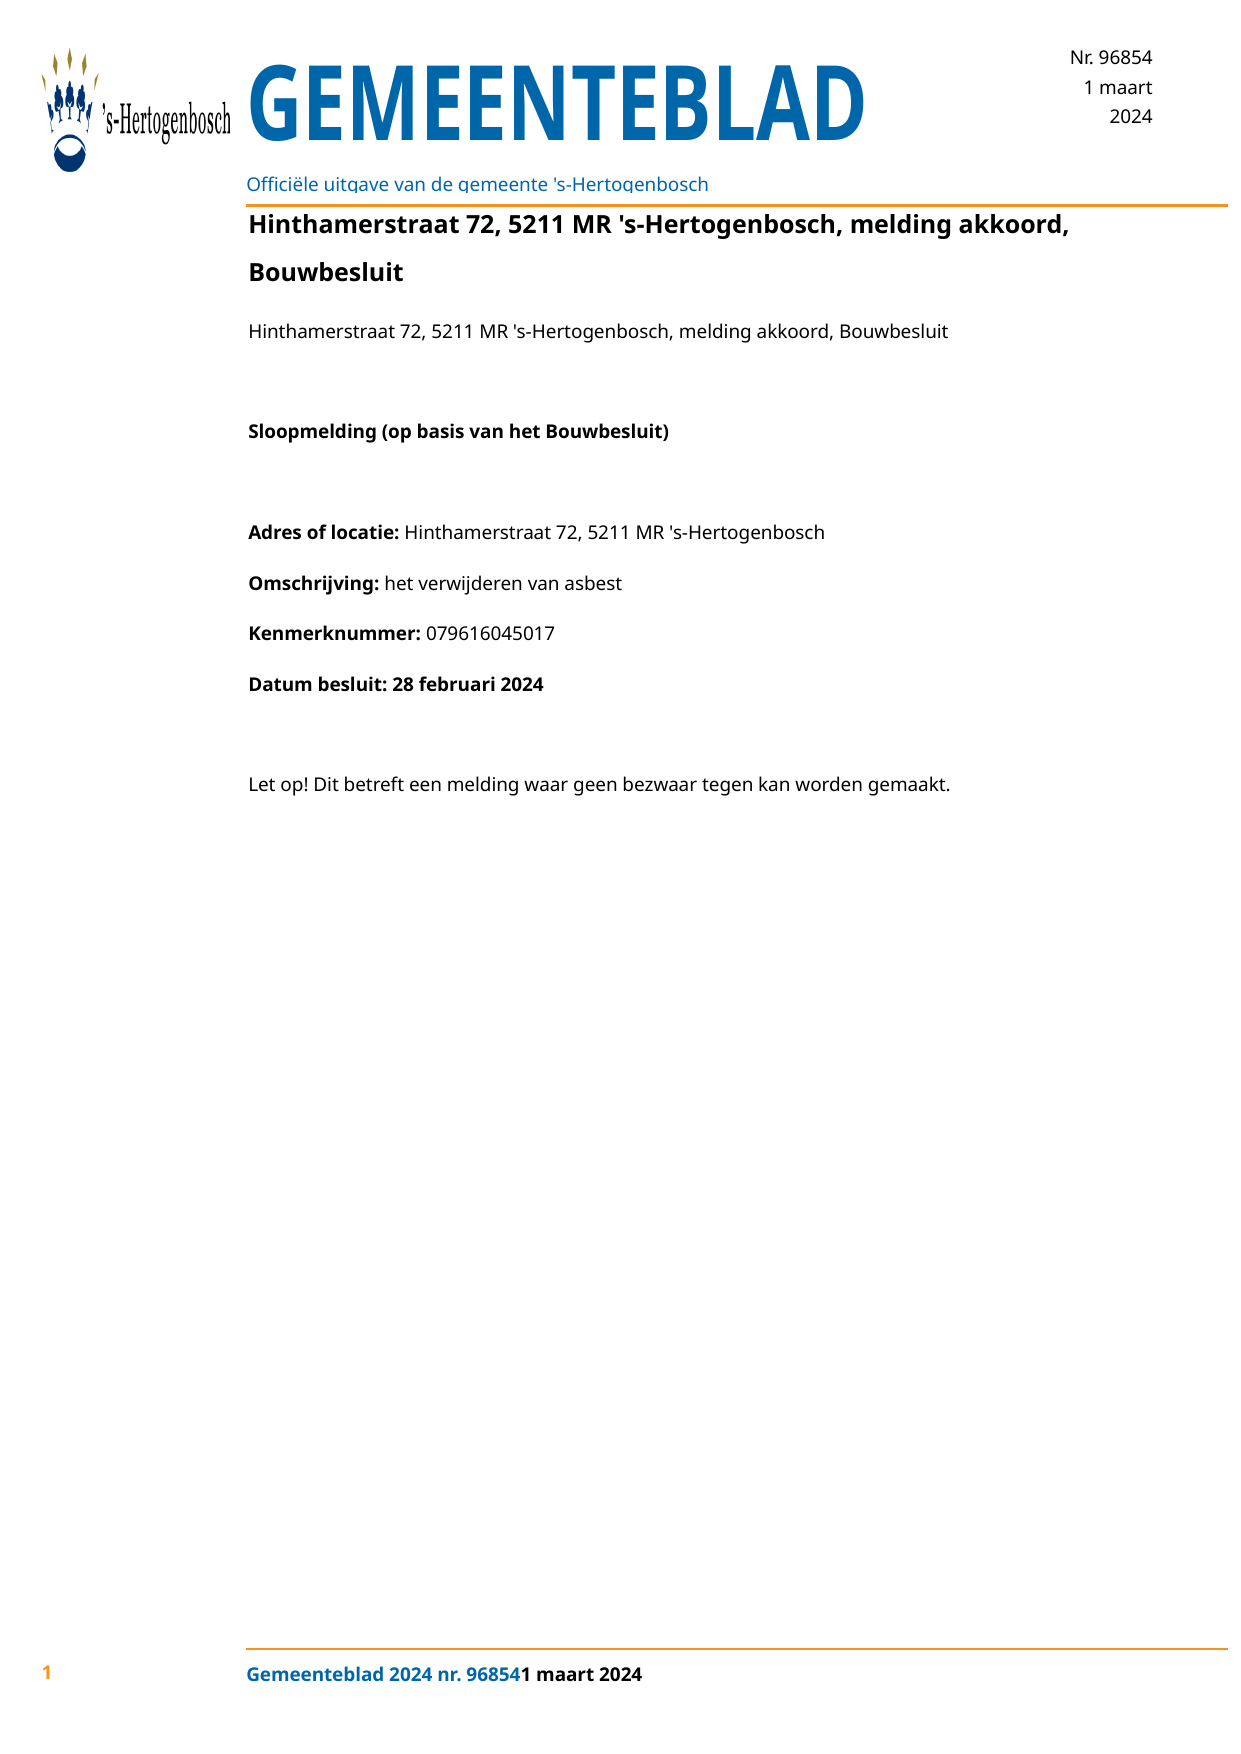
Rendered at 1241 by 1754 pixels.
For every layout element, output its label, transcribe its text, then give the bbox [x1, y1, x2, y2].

picture [41, 47, 231, 172]
text Adres of locatie: Hinthamerstraat 72, 5211 MR 's-Hertogenbosch [248, 519, 1152, 545]
text Let op! Dit betreft een melding waar geen bezwaar tegen kan worden gemaakt. [248, 772, 1152, 797]
text Datum besluit: 28 februari 2024 [248, 671, 1152, 697]
text Kenmerknummer: 079616045017 [248, 620, 1152, 646]
text Sloopmelding (op basis van het Bouwbesluit) [248, 419, 1152, 444]
text Hinthamerstraat 72, 5211 MR 's-Hertogenbosch, melding akkoord, Bouwbesluit [248, 318, 1152, 344]
text Hinthamerstraat 72, 5211 MR 's-Hertogenbosch, melding akkoord, Bouwbesluit [248, 207, 1152, 288]
text Omschrijving: het verwijderen van asbest [248, 570, 1152, 596]
